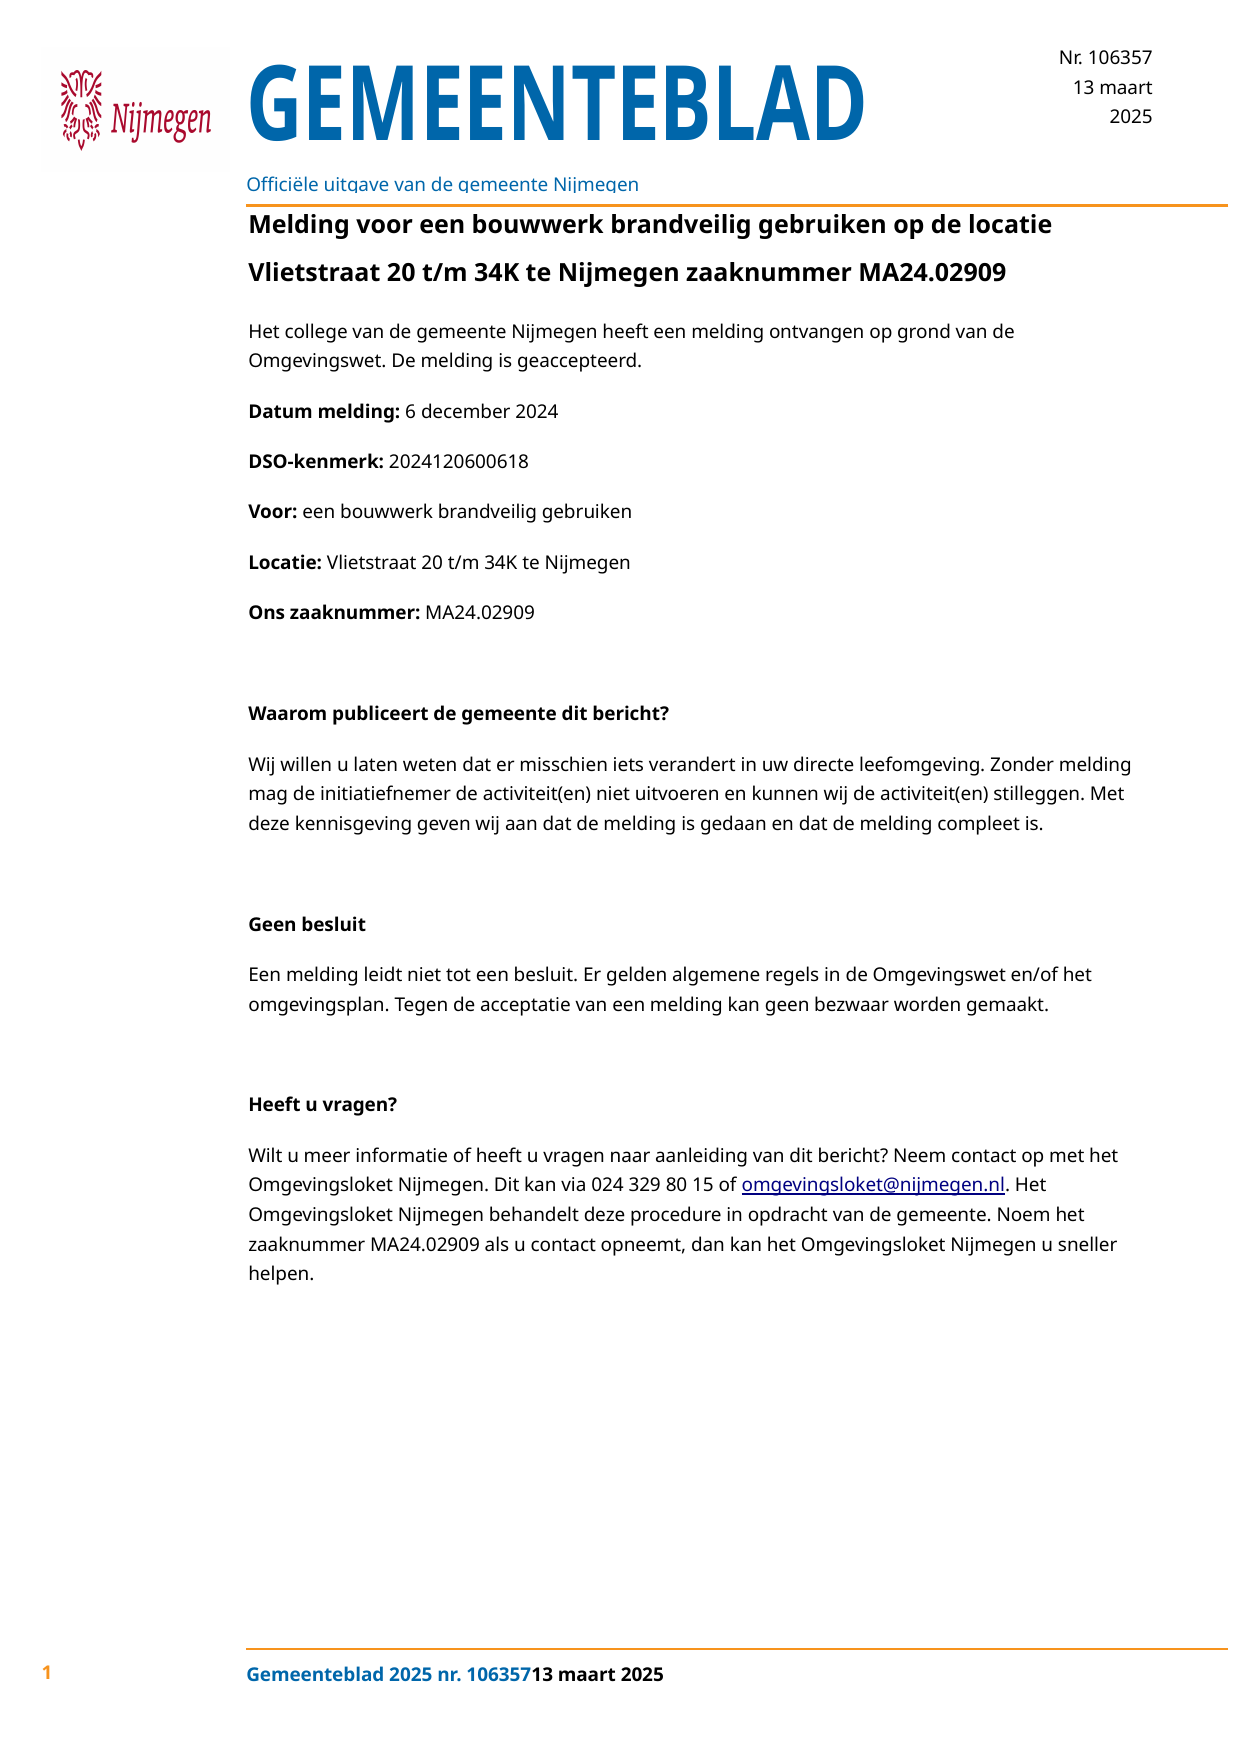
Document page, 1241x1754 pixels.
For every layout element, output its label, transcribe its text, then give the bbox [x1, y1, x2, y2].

text Voor: een bouwwerk brandveilig gebruiken [248, 499, 1152, 524]
text Waarom publiceert de gemeente dit bericht? [248, 700, 1152, 726]
text Heeft u vragen? [248, 1092, 1152, 1117]
text Het college van de gemeente Nijmegen heeft een melding ontvangen op grond van de Omgevingswet. De melding is geaccepteerd. [248, 318, 1152, 373]
text Ons zaaknummer: MA24.02909 [248, 599, 1152, 625]
text Melding voor een bouwwerk brandveilig gebruiken op de locatie Vlietstraat 20 t/m 34K te Nijmegen zaaknummer MA24.02909 [248, 207, 1152, 288]
text Wilt u meer informatie of heeft u vragen naar aanleiding van dit bericht? Neem contact op met het Omgevingsloket Nijmegen. Dit kan via 024 329 80 15 of omgevingsloket@nijmegen.nl. Het Omgevingsloket Nijmegen behandelt deze procedure in opdracht van de gemeente. Noem het zaaknummer MA24.02909 als u contact opneemt, dan kan het Omgevingsloket Nijmegen u sneller helpen. [248, 1142, 1152, 1286]
text Geen besluit [248, 911, 1152, 937]
text DSO-kenmerk: 2024120600618 [248, 448, 1152, 474]
text Datum melding: 6 december 2024 [248, 398, 1152, 424]
text Locatie: Vlietstraat 20 t/m 34K te Nijmegen [248, 549, 1152, 575]
text Een melding leidt niet tot een besluit. Er gelden algemene regels in de Omgevingswet en/of het omgevingsplan. Tegen de acceptatie van een melding kan geen bezwaar worden gemaakt. [248, 961, 1152, 1017]
text Wij willen u laten weten dat er misschien iets verandert in uw directe leefomgeving. Zonder melding mag de initiatiefnemer de activiteit(en) niet uitvoeren en kunnen wij de activiteit(en) stilleggen. Met deze kennisgeving geven wij aan dat de melding is gedaan en dat de melding compleet is. [248, 751, 1152, 836]
picture [41, 47, 231, 172]
